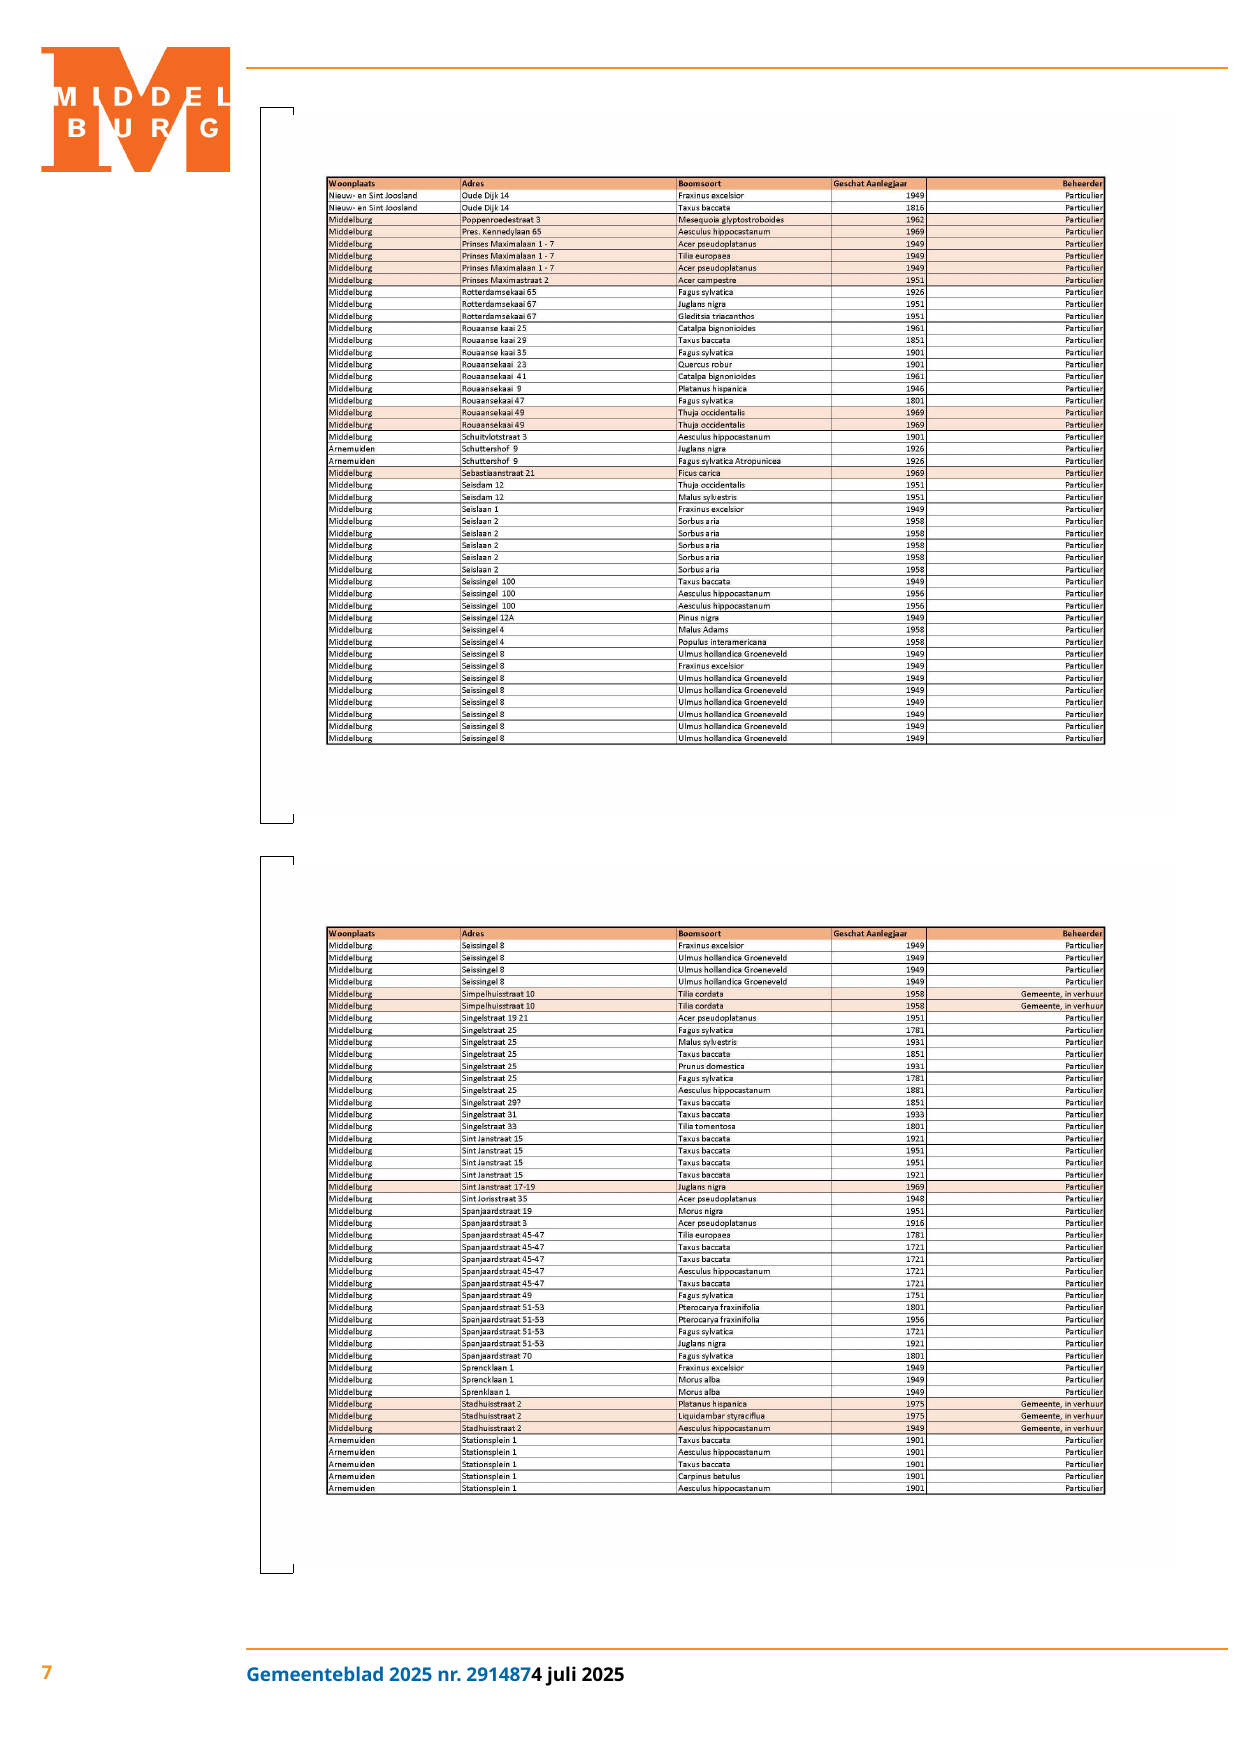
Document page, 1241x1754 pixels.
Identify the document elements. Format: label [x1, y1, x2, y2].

picture [41, 47, 231, 172]
picture [268, 865, 1173, 1564]
picture [268, 115, 1173, 814]
